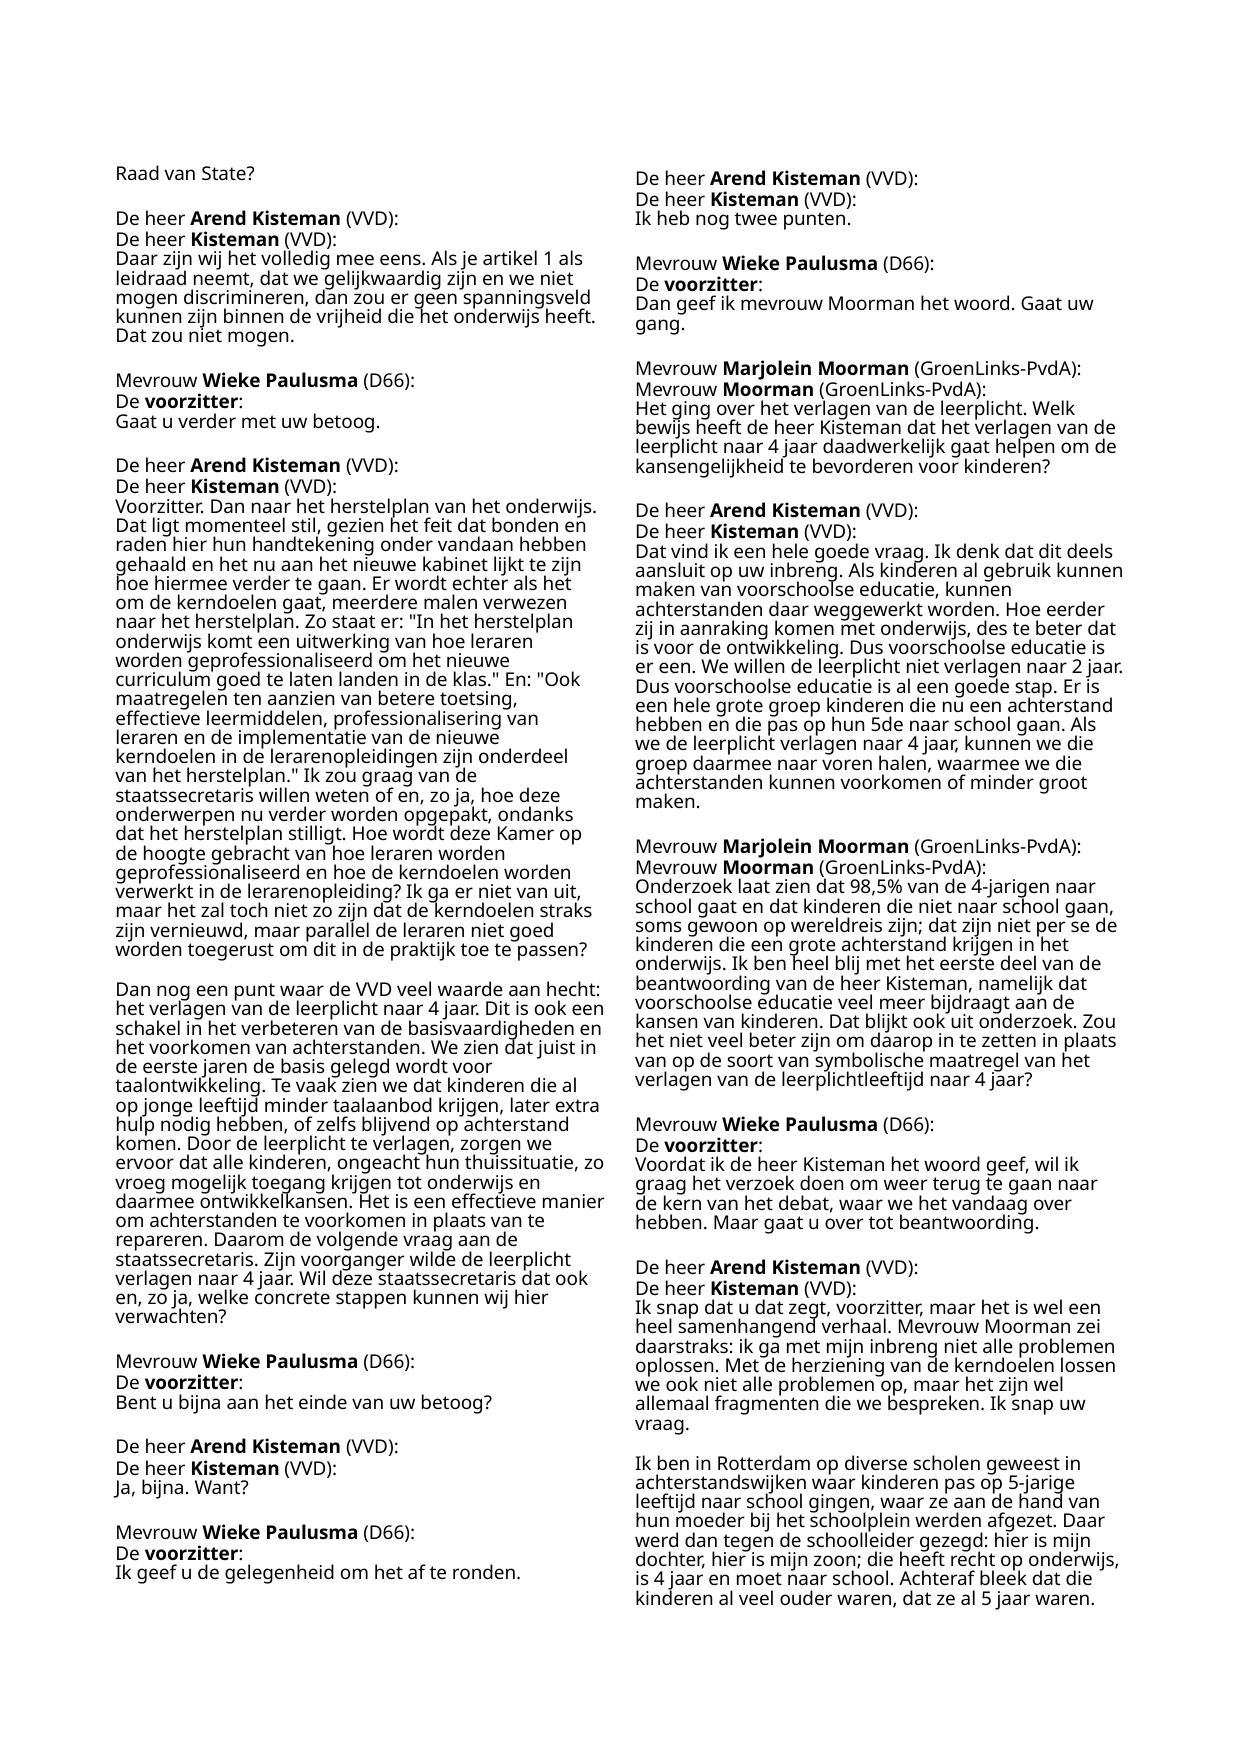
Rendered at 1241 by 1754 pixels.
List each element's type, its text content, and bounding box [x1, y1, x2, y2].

text De voorzitter: [115, 393, 605, 413]
text De voorzitter: [115, 1374, 605, 1394]
text Ik ben in Rotterdam op diverse scholen geweest in achterstandswijken waar kinderen pas op 5-jarige leeftijd naar school gingen, waar ze aan de hand van hun moeder bij het schoolplein werden afgezet. Daar werd dan tegen de schoolleider gezegd: hier is mijn dochter, hier is mijn zoon; die heeft recht op onderwijs, is 4 jaar en moet naar school. Achteraf bleek dat die kinderen al veel ouder waren, dat ze al 5 jaar waren. [635, 1455, 1125, 1609]
text Mevrouw Moorman (GroenLinks-PvdA): [635, 381, 1125, 400]
text De heer Arend Kisteman (VVD): [115, 205, 605, 231]
text Mevrouw Wieke Paulusma (D66): [115, 1519, 605, 1544]
text De heer Arend Kisteman (VVD): [115, 1434, 605, 1459]
text De heer Kisteman (VVD): [115, 478, 605, 498]
text Dan nog een punt waar de VVD veel waarde aan hecht: het verlagen van de leerplicht naar 4 jaar. Dit is ook een schakel in het verbeteren van de basisvaardigheden en het voorkomen van achterstanden. We zien dat juist in de eerste jaren de basis gelegd wordt voor taalontwikkeling. Te vaak zien we dat kinderen die al op jonge leeftijd minder taalaanbod krijgen, later extra hulp nodig hebben, of zelfs blijvend op achterstand komen. Door de leerplicht te verlagen, zorgen we ervoor dat alle kinderen, ongeacht hun thuissituatie, zo vroeg mogelijk toegang krijgen tot onderwijs en daarmee ontwikkelkansen. Het is een effectieve manier om achterstanden te voorkomen in plaats van te repareren. Daarom de volgende vraag aan de staatssecretaris. Zijn voorganger wilde de leerplicht verlagen naar 4 jaar. Wil deze staatssecretaris dat ook en, zo ja, welke concrete stappen kunnen wij hier verwachten? [115, 981, 605, 1328]
text Mevrouw Marjolein Moorman (GroenLinks-PvdA): [635, 355, 1125, 381]
text De heer Kisteman (VVD): [635, 1280, 1125, 1299]
text Ik snap dat u dat zegt, voorzitter, maar het is wel een heel samenhangend verhaal. Mevrouw Moorman zei daarstraks: ik ga met mijn inbreng niet alle problemen oplossen. Met de herziening van de kerndoelen lossen we ook niet alle problemen op, maar het zijn wel allemaal fragmenten die we bespreken. Ik snap uw vraag. [635, 1299, 1125, 1434]
text De voorzitter: [115, 1544, 605, 1564]
text Mevrouw Wieke Paulusma (D66): [115, 368, 605, 393]
text Gaat u verder met uw betoog. [115, 413, 605, 432]
text Voordat ik de heer Kisteman het woord geef, wil ik graag het verzoek doen om weer terug te gaan naar de kern van het debat, waar we het vandaag over hebben. Maar gaat u over tot beantwoording. [635, 1156, 1125, 1233]
text De heer Kisteman (VVD): [635, 191, 1125, 210]
text Daar zijn wij het volledig mee eens. Als je artikel 1 als leidraad neemt, dat we gelijkwaardig zijn en we niet mogen discrimineren, dan zou er geen spanningsveld kunnen zijn binnen de vrijheid die het onderwijs heeft. Dat zou niet mogen. [115, 250, 605, 347]
text Ik heb nog twee punten. [635, 210, 1125, 229]
text Onderzoek laat zien dat 98,5% van de 4-jarigen naar school gaat en dat kinderen die niet naar school gaan, soms gewoon op wereldreis zijn; dat zijn niet per se de kinderen die een grote achterstand krijgen in het onderwijs. Ik ben heel blij met het eerste deel van de beantwoording van de heer Kisteman, namelijk dat voorschoolse educatie veel meer bijdraagt aan de kansen van kinderen. Dat blijkt ook uit onderzoek. Zou het niet veel beter zijn om daarop in te zetten in plaats van op de soort van symbolische maatregel van het verlagen van de leerplichtleeftijd naar 4 jaar? [635, 878, 1125, 1090]
text Mevrouw Moorman (GroenLinks-PvdA): [635, 859, 1125, 878]
text De voorzitter: [635, 276, 1125, 295]
text De heer Arend Kisteman (VVD): [115, 453, 605, 478]
text De heer Arend Kisteman (VVD): [635, 498, 1125, 523]
text De heer Kisteman (VVD): [635, 523, 1125, 543]
text Raad van State? [115, 165, 605, 184]
text Voorzitter. Dan naar het herstelplan van het onderwijs. Dat ligt momenteel stil, gezien het feit dat bonden en raden hier hun handtekening onder vandaan hebben gehaald en het nu aan het nieuwe kabinet lijkt te zijn hoe hiermee verder te gaan. Er wordt echter als het om de kerndoelen gaat, meerdere malen verwezen naar het herstelplan. Zo staat er: "In het herstelplan onderwijs komt een uitwerking van hoe leraren worden geprofessionaliseerd om het nieuwe curriculum goed te laten landen in de klas." En: "Ook maatregelen ten aanzien van betere toetsing, effectieve leermiddelen, professionalisering van leraren en de implementatie van de nieuwe kerndoelen in de lerarenopleidingen zijn onderdeel van het herstelplan." Ik zou graag van de staatssecretaris willen weten of en, zo ja, hoe deze onderwerpen nu verder worden opgepakt, ondanks dat het herstelplan stilligt. Hoe wordt deze Kamer op de hoogte gebracht van hoe leraren worden geprofessionaliseerd en hoe de kerndoelen worden verwerkt in de lerarenopleiding? Ik ga er niet van uit, maar het zal toch niet zo zijn dat de kerndoelen straks zijn vernieuwd, maar parallel de leraren niet goed worden toegerust om dit in de praktijk toe te passen? [115, 498, 605, 960]
text De voorzitter: [635, 1137, 1125, 1156]
text De heer Kisteman (VVD): [115, 231, 605, 250]
text Dan geef ik mevrouw Moorman het woord. Gaat uw gang. [635, 295, 1125, 334]
text De heer Arend Kisteman (VVD): [635, 165, 1125, 191]
text Mevrouw Wieke Paulusma (D66): [115, 1349, 605, 1374]
text De heer Arend Kisteman (VVD): [635, 1254, 1125, 1280]
text Mevrouw Wieke Paulusma (D66): [635, 250, 1125, 276]
text Het ging over het verlagen van de leerplicht. Welk bewijs heeft de heer Kisteman dat het verlagen van de leerplicht naar 4 jaar daadwerkelijk gaat helpen om de kansengelijkheid te bevorderen voor kinderen? [635, 400, 1125, 477]
text Mevrouw Wieke Paulusma (D66): [635, 1111, 1125, 1137]
text Bent u bijna aan het einde van uw betoog? [115, 1394, 605, 1413]
text Mevrouw Marjolein Moorman (GroenLinks-PvdA): [635, 833, 1125, 859]
text Ik geef u de gelegenheid om het af te ronden. [115, 1564, 605, 1583]
text De heer Kisteman (VVD): [115, 1459, 605, 1479]
text Dat vind ik een hele goede vraag. Ik denk dat dit deels aansluit op uw inbreng. Als kinderen al gebruik kunnen maken van voorschoolse educatie, kunnen achterstanden daar weggewerkt worden. Hoe eerder zij in aanraking komen met onderwijs, des te beter dat is voor de ontwikkeling. Dus voorschoolse educatie is er een. We willen de leerplicht niet verlagen naar 2 jaar. Dus voorschoolse educatie is al een goede stap. Er is een hele grote groep kinderen die nu een achterstand hebben en die pas op hun 5de naar school gaan. Als we de leerplicht verlagen naar 4 jaar, kunnen we die groep daarmee naar voren halen, waarmee we die achterstanden kunnen voorkomen of minder groot maken. [635, 543, 1125, 812]
text Ja, bijna. Want? [115, 1479, 605, 1498]
